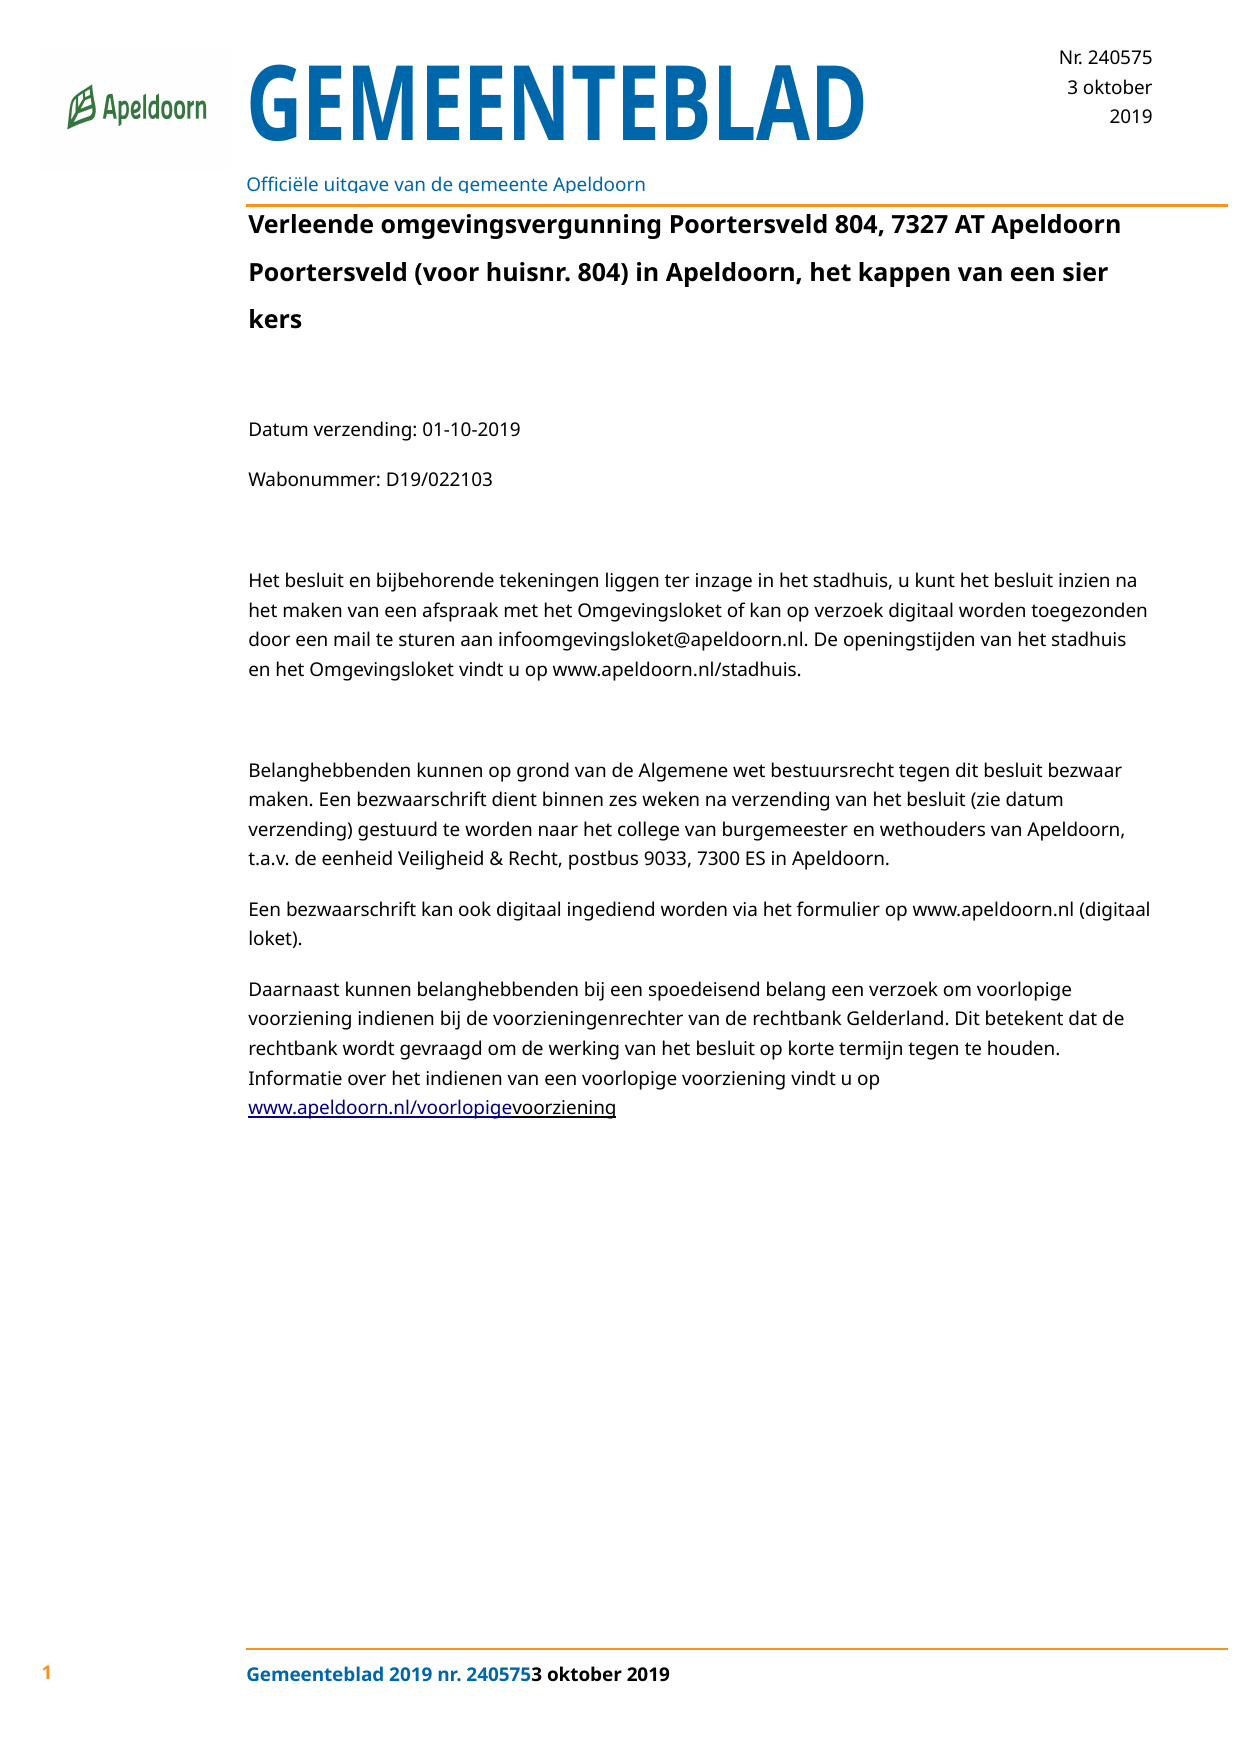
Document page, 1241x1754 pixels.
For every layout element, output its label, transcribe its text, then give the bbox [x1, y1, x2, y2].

text Daarnaast kunnen belanghebbenden bij een spoedeisend belang een verzoek om voorlopige voorziening indienen bij de voorzieningenrechter van de rechtbank Gelderland. Dit betekent dat de rechtbank wordt gevraagd om de werking van het besluit op korte termijn tegen te houden. Informatie over het indienen van een voorlopige voorziening vindt u op www.apeldoorn.nl/voorlopigevoorziening [248, 976, 1152, 1120]
picture [41, 47, 231, 172]
text Het besluit en bijbehorende tekeningen liggen ter inzage in het stadhuis, u kunt het besluit inzien na het maken van een afspraak met het Omgevingsloket of kan op verzoek digitaal worden toegezonden door een mail te sturen aan infoomgevingsloket@apeldoorn.nl. De openingstijden van het stadhuis en het Omgevingsloket vindt u op www.apeldoorn.nl/stadhuis. [248, 567, 1152, 682]
text Verleende omgevingsvergunning Poortersveld 804, 7327 AT Apeldoorn Poortersveld (voor huisnr. 804) in Apeldoorn, het kappen van een sier kers [248, 207, 1152, 336]
text Wabonummer: D19/022103 [248, 466, 1152, 492]
text Datum verzending: 01-10-2019 [248, 416, 1152, 442]
text Belanghebbenden kunnen op grond van de Algemene wet bestuursrecht tegen dit besluit bezwaar maken. Een bezwaarschrift dient binnen zes weken na verzending van het besluit (zie datum verzending) gestuurd te worden naar het college van burgemeester en wethouders van Apeldoorn, t.a.v. de eenheid Veiligheid & Recht, postbus 9033, 7300 ES in Apeldoorn. [248, 757, 1152, 871]
text Een bezwaarschrift kan ook digitaal ingediend worden via het formulier op www.apeldoorn.nl (digitaal loket). [248, 896, 1152, 951]
